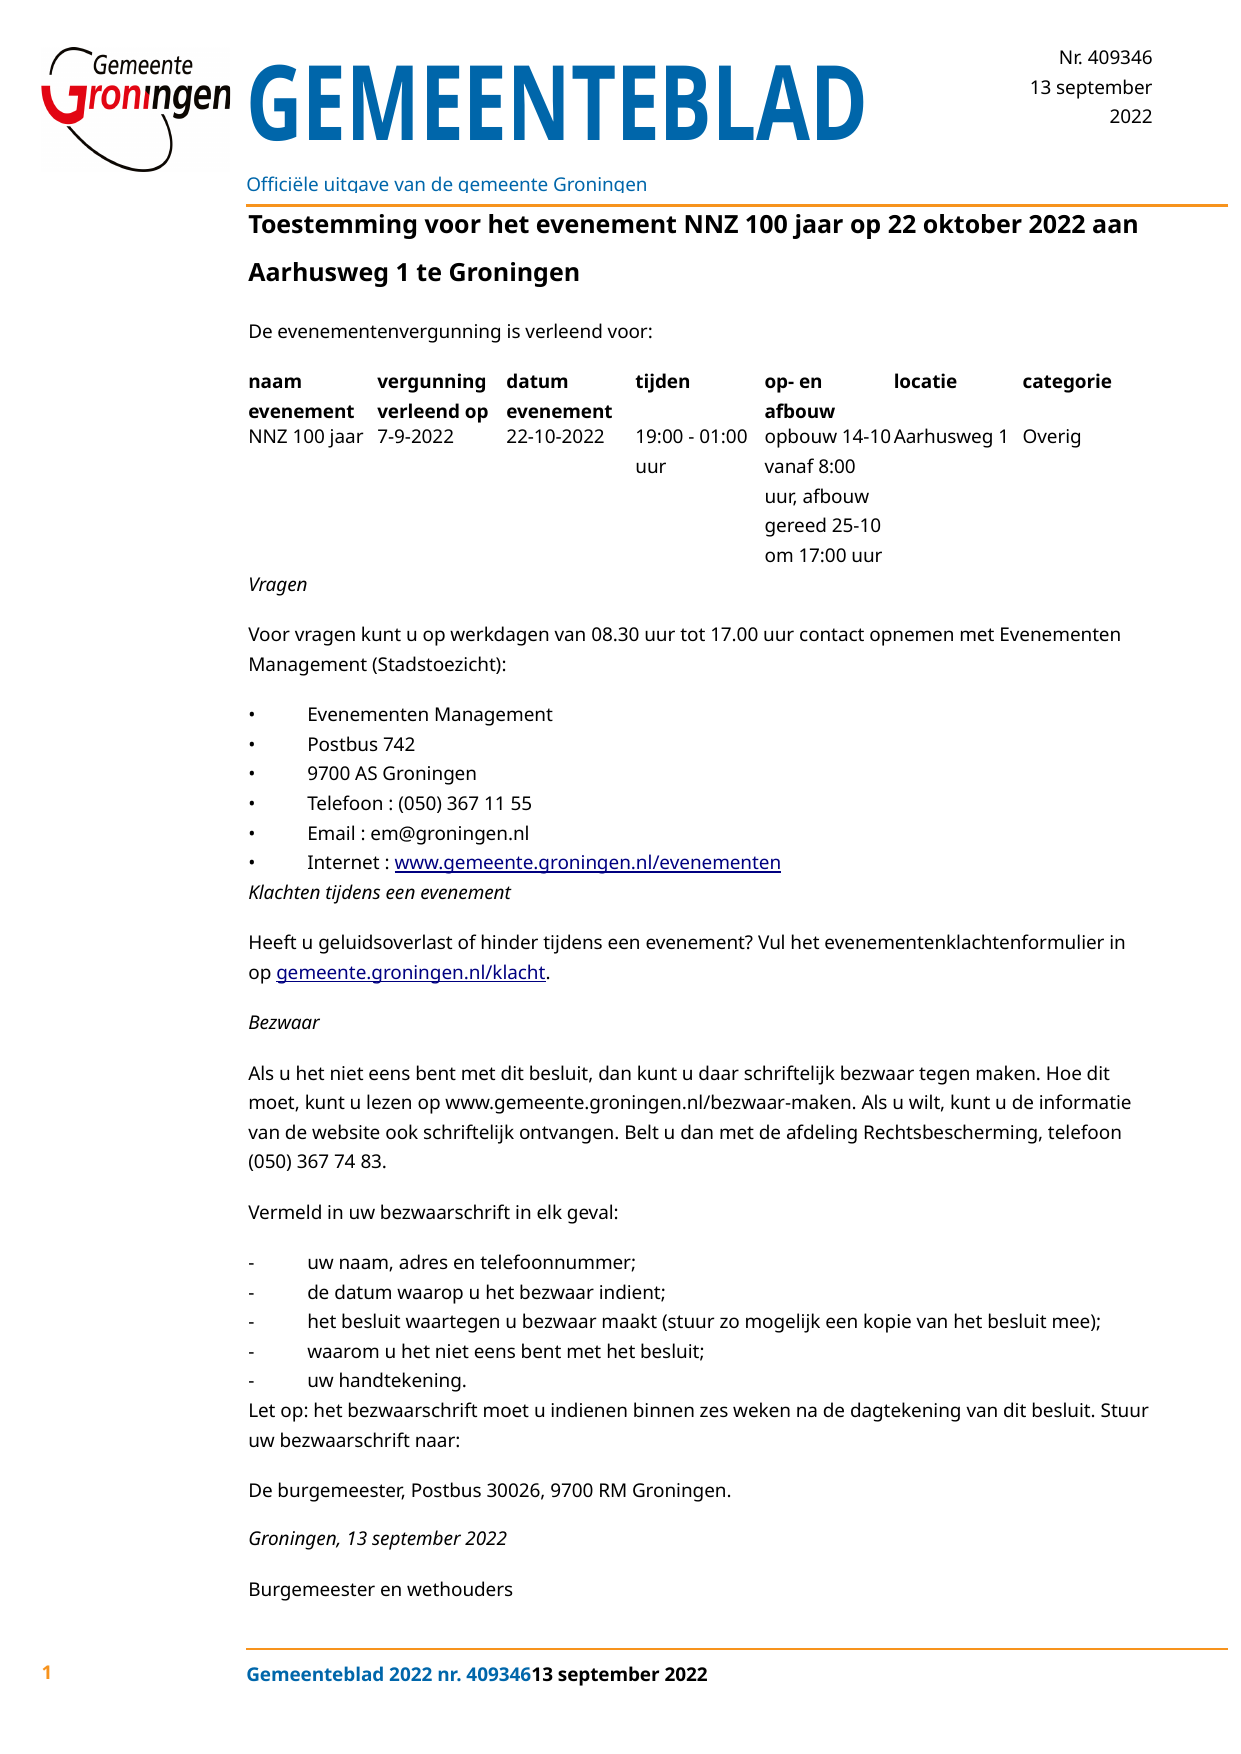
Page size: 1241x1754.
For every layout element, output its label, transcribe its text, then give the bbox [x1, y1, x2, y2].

text De burgemeester, Postbus 30026, 9700 RM Groningen. [248, 1477, 1152, 1503]
text Toestemming voor het evenement NNZ 100 jaar op 22 oktober 2022 aan Aarhusweg 1 te Groningen [248, 207, 1152, 288]
list Telefoon : (050) 367 11 55 [248, 790, 1152, 816]
table_cell Aarhusweg 1 [894, 424, 1022, 568]
table_cell 19:00 - 01:00 uur [635, 424, 764, 568]
table_cell opbouw 14-10 vanaf 8:00 uur, afbouw gereed 25-10 om 17:00 uur [764, 424, 893, 568]
list de datum waarop u het bezwaar indient; [248, 1279, 1152, 1305]
text Vragen [248, 571, 1152, 597]
table_cell Overig [1023, 424, 1152, 568]
text Als u het niet eens bent met dit besluit, dan kunt u daar schriftelijk bezwaar tegen maken. Hoe dit moet, kunt u lezen op www.gemeente.groningen.nl/bezwaar-maken. Als u wilt, kunt u de informatie van de website ook schriftelijk ontvangen. Belt u dan met de afdeling Rechtsbescherming, telefoon (050) 367 74 83. [248, 1060, 1152, 1174]
table_header op- en afbouw [764, 369, 893, 424]
list uw naam, adres en telefoonnummer; [248, 1249, 1152, 1275]
table_cell 7-9-2022 [377, 424, 506, 568]
table_header naam evenement [248, 369, 377, 424]
table_header datum evenement [506, 369, 635, 424]
picture [41, 47, 231, 172]
text Heeft u geluidsoverlast of hinder tijdens een evenement? Vul het evenementenklachtenformulier in op gemeente.groningen.nl/klacht. [248, 929, 1152, 985]
text Groningen, 13 september 2022 [248, 1525, 1152, 1551]
table_cell 22-10-2022 [506, 424, 635, 568]
list Internet : www.gemeente.groningen.nl/evenementen [248, 849, 1152, 875]
list Email : em@groningen.nl [248, 820, 1152, 846]
list Postbus 742 [248, 731, 1152, 757]
table_header vergunning verleend op [377, 369, 506, 424]
text Let op: het bezwaarschrift moet u indienen binnen zes weken na de dagtekening van dit besluit. Stuur uw bezwaarschrift naar: [248, 1397, 1152, 1453]
list 9700 AS Groningen [248, 761, 1152, 786]
text Klachten tijdens een evenement [248, 879, 1152, 905]
list uw handtekening. [248, 1368, 1152, 1393]
text Burgemeester en wethouders [248, 1577, 1152, 1602]
table_header tijden [635, 369, 764, 424]
text De evenementenvergunning is verleend voor: [248, 318, 1152, 344]
list het besluit waartegen u bezwaar maakt (stuur zo mogelijk een kopie van het besluit mee); [248, 1308, 1152, 1334]
list Evenementen Management [248, 701, 1152, 727]
table_cell NNZ 100 jaar [248, 424, 377, 568]
list waarom u het niet eens bent met het besluit; [248, 1338, 1152, 1364]
text Bezwaar [248, 1009, 1152, 1035]
table_header locatie [894, 369, 1022, 424]
text Vermeld in uw bezwaarschrift in elk geval: [248, 1199, 1152, 1225]
table_header categorie [1023, 369, 1152, 424]
text Voor vragen kunt u op werkdagen van 08.30 uur tot 17.00 uur contact opnemen met Evenementen Management (Stadstoezicht): [248, 621, 1152, 677]
